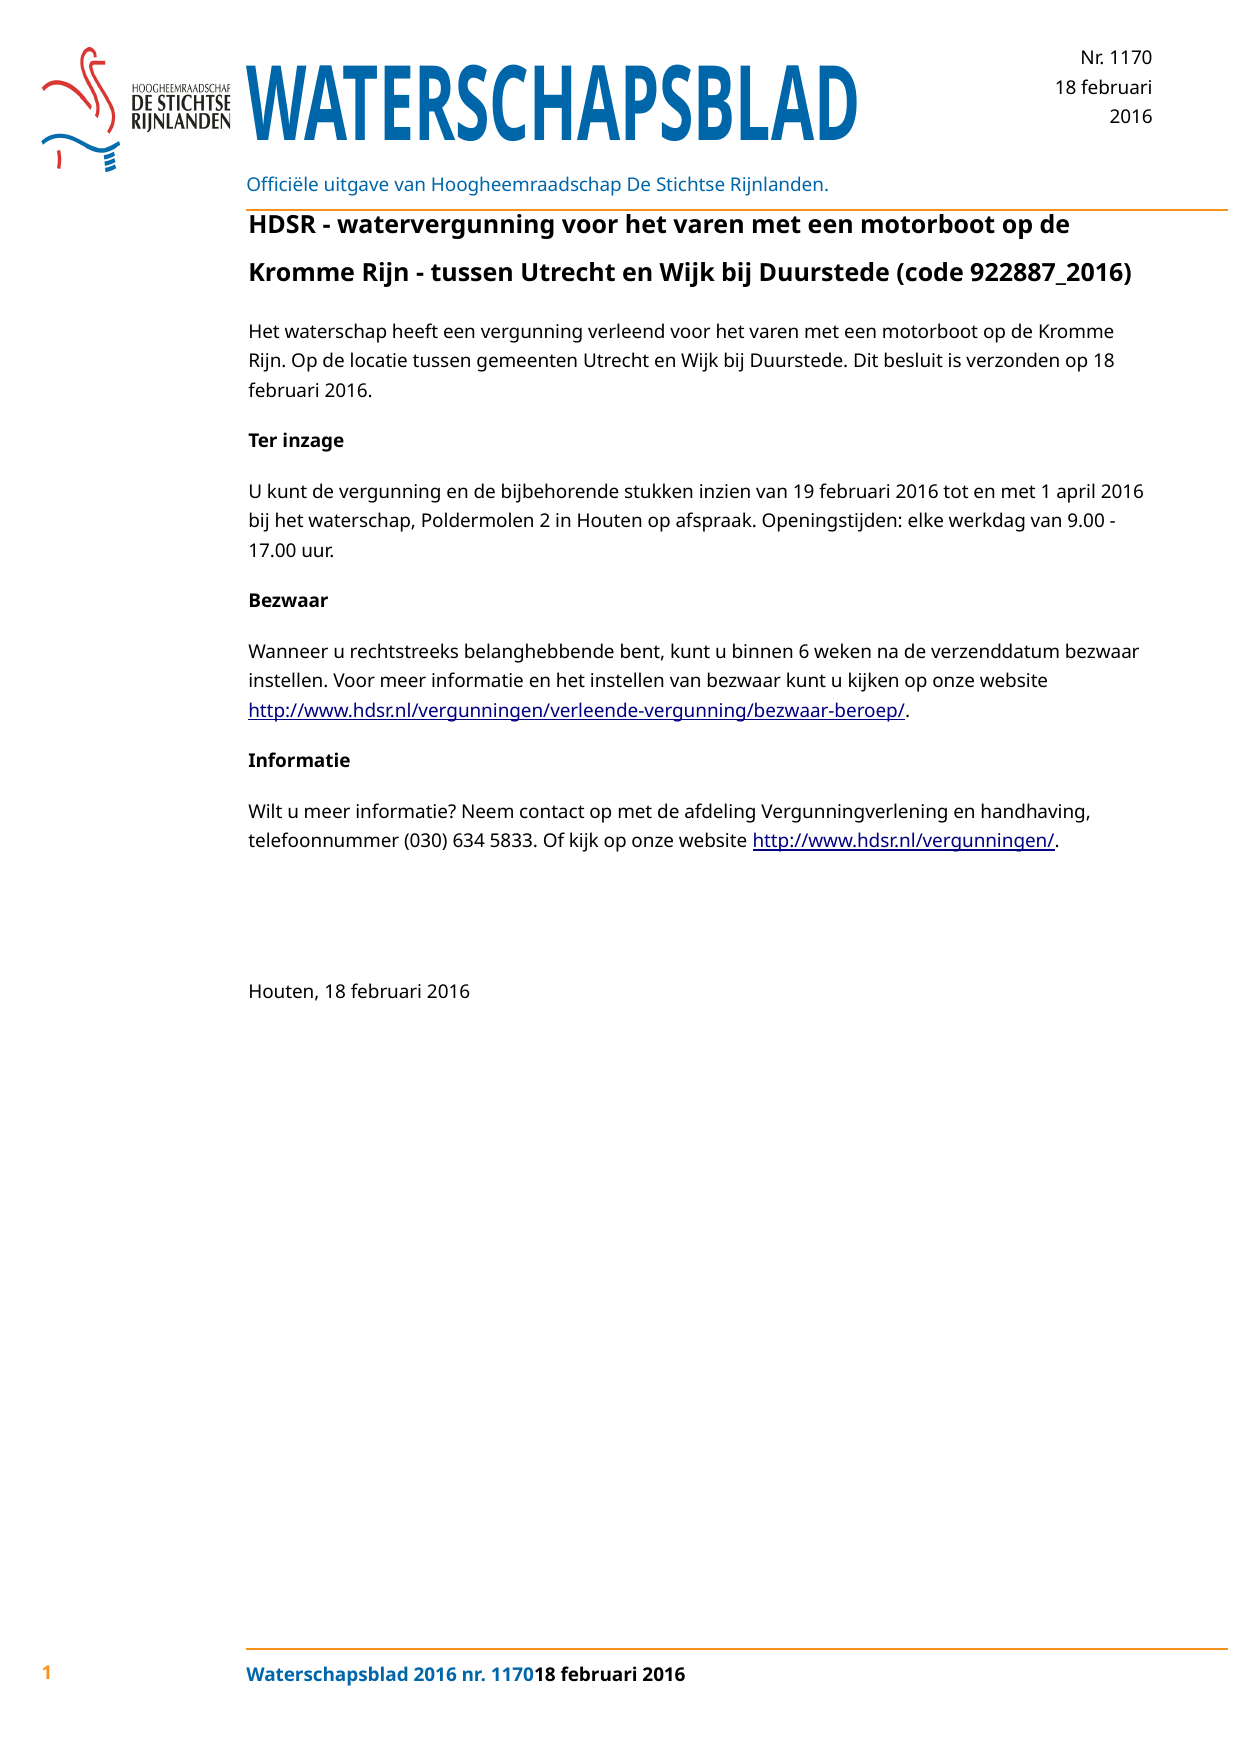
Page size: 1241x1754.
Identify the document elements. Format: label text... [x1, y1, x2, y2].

text U kunt de vergunning en de bijbehorende stukken inzien van 19 februari 2016 tot en met 1 april 2016 bij het waterschap, Poldermolen 2 in Houten op afspraak. Openingstijden: elke werkdag van 9.00 - 17.00 uur. [248, 478, 1152, 563]
text Ter inzage [248, 427, 1152, 453]
text HDSR - watervergunning voor het varen met een motorboot op de Kromme Rijn - tussen Utrecht en Wijk bij Duurstede (code 922887_2016) [248, 211, 1152, 288]
text Wilt u meer informatie? Neem contact op met de afdeling Vergunningverlening en handhaving, telefoonnummer (030) 634 5833. Of kijk op onze website http://www.hdsr.nl/vergunningen/. [248, 798, 1152, 853]
picture [41, 47, 231, 172]
text Informatie [248, 747, 1152, 773]
text Bezwaar [248, 587, 1152, 613]
text Houten, 18 februari 2016 [248, 979, 1152, 1004]
text Het waterschap heeft een vergunning verleend voor het varen met een motorboot op de Kromme Rijn. Op de locatie tussen gemeenten Utrecht en Wijk bij Duurstede. Dit besluit is verzonden op 18 februari 2016. [248, 318, 1152, 403]
text Wanneer u rechtstreeks belanghebbende bent, kunt u binnen 6 weken na de verzenddatum bezwaar instellen. Voor meer informatie en het instellen van bezwaar kunt u kijken op onze website http://www.hdsr.nl/vergunningen/verleende-vergunning/bezwaar-beroep/. [248, 638, 1152, 723]
